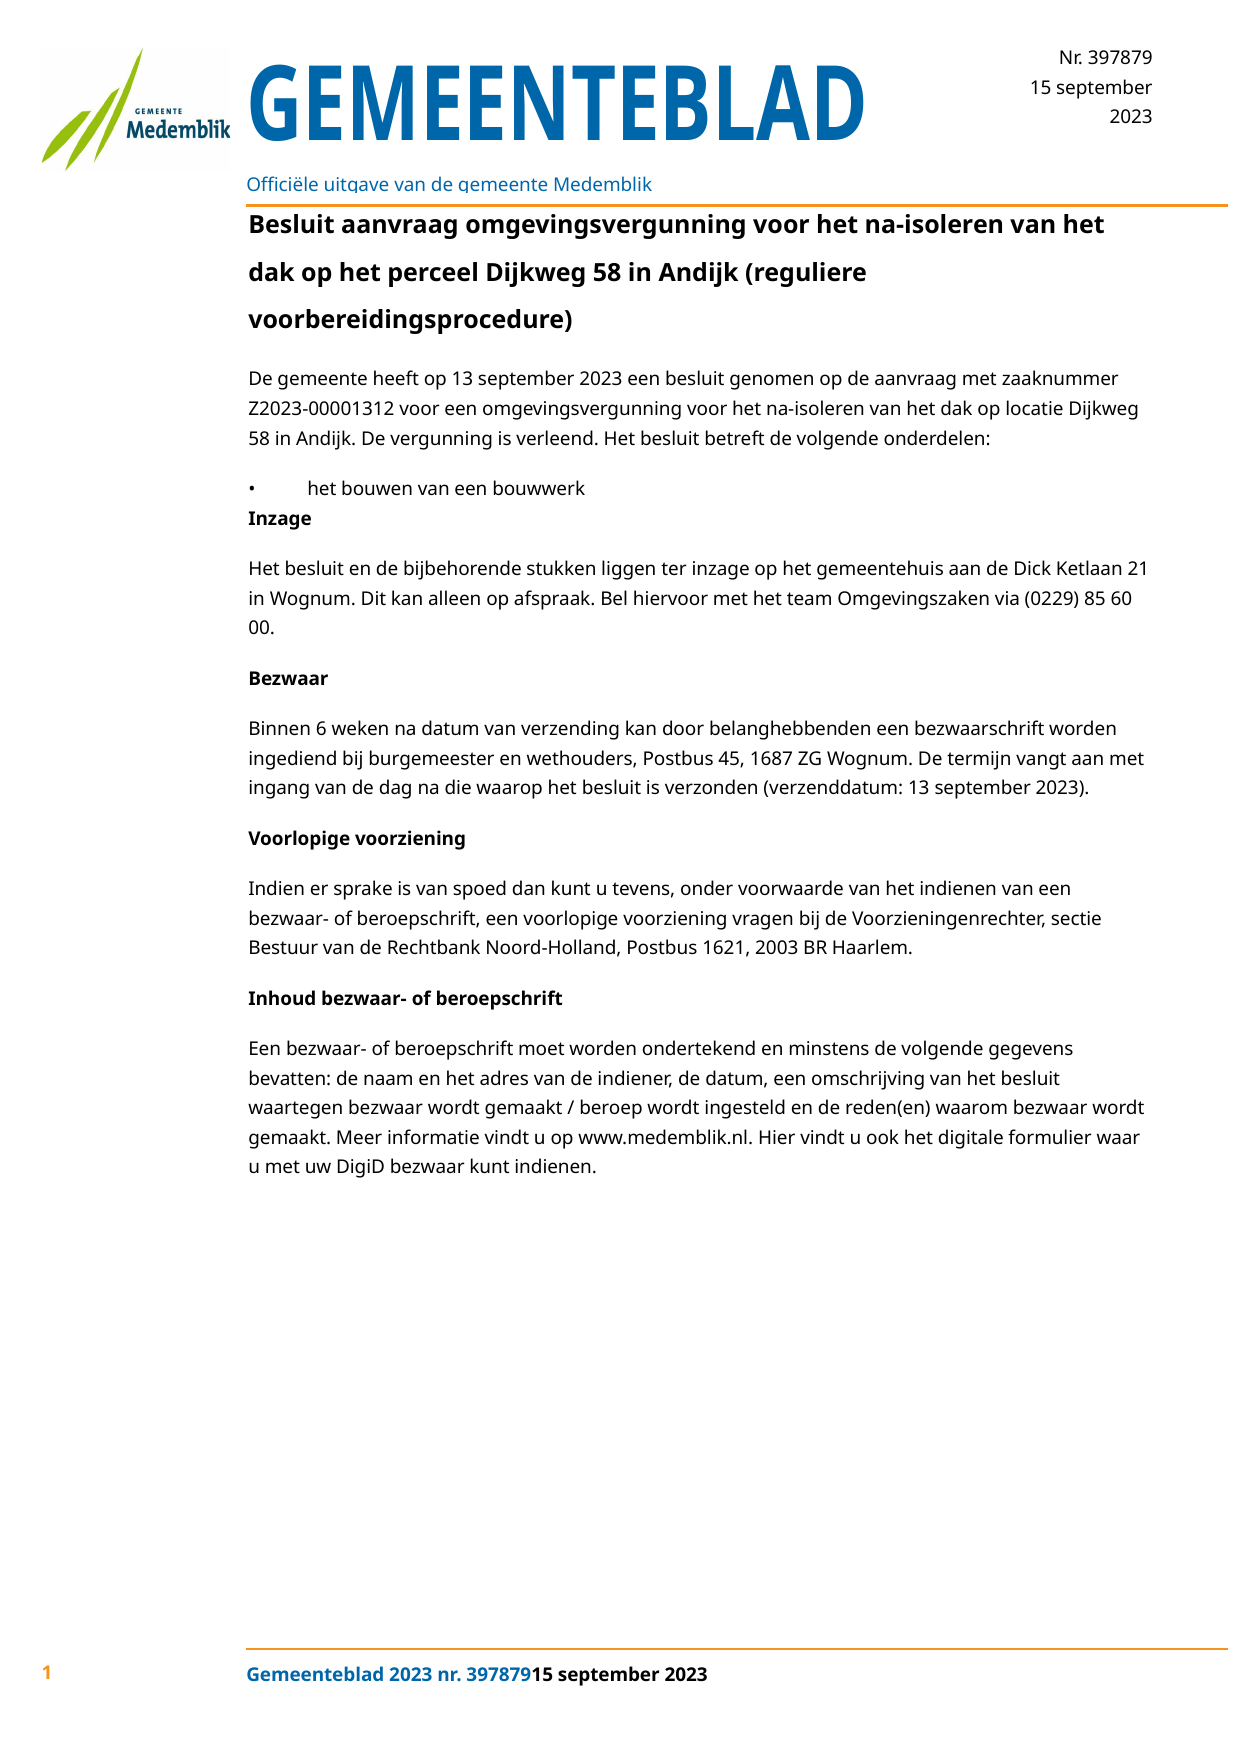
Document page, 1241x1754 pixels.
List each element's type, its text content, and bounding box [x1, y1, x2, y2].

list het bouwen van een bouwwerk [248, 475, 1152, 501]
text Bezwaar [248, 665, 1152, 690]
text Indien er sprake is van spoed dan kunt u tevens, onder voorwaarde van het indienen van een bezwaar- of beroepschrift, een voorlopige voorziening vragen bij de Voorzieningenrechter, sectie Bestuur van de Rechtbank Noord-Holland, Postbus 1621, 2003 BR Haarlem. [248, 875, 1152, 960]
text Inhoud bezwaar- of beroepschrift [248, 985, 1152, 1010]
text Inzage [248, 505, 1152, 530]
picture [41, 47, 231, 172]
text Voorlopige voorziening [248, 825, 1152, 850]
text Besluit aanvraag omgevingsvergunning voor het na-isoleren van het dak op het perceel Dijkweg 58 in Andijk (reguliere voorbereidingsprocedure) [248, 207, 1152, 336]
text De gemeente heeft op 13 september 2023 een besluit genomen op de aanvraag met zaaknummer Z2023-00001312 voor een omgevingsvergunning voor het na-isoleren van het dak op locatie Dijkweg 58 in Andijk. De vergunning is verleend. Het besluit betreft de volgende onderdelen: [248, 366, 1152, 450]
text Het besluit en de bijbehorende stukken liggen ter inzage op het gemeentehuis aan de Dick Ketlaan 21 in Wognum. Dit kan alleen op afspraak. Bel hiervoor met het team Omgevingszaken via (0229) 85 60 00. [248, 555, 1152, 640]
text Binnen 6 weken na datum van verzending kan door belanghebbenden een bezwaarschrift worden ingediend bij burgemeester en wethouders, Postbus 45, 1687 ZG Wognum. De termijn vangt aan met ingang van de dag na die waarop het besluit is verzonden (verzenddatum: 13 september 2023). [248, 715, 1152, 800]
text Een bezwaar- of beroepschrift moet worden ondertekend en minstens de volgende gegevens bevatten: de naam en het adres van de indiener, de datum, een omschrijving van het besluit waartegen bezwaar wordt gemaakt / beroep wordt ingesteld en de reden(en) waarom bezwaar wordt gemaakt. Meer informatie vindt u op www.medemblik.nl. Hier vindt u ook het digitale formulier waar u met uw DigiD bezwaar kunt indienen. [248, 1035, 1152, 1179]
